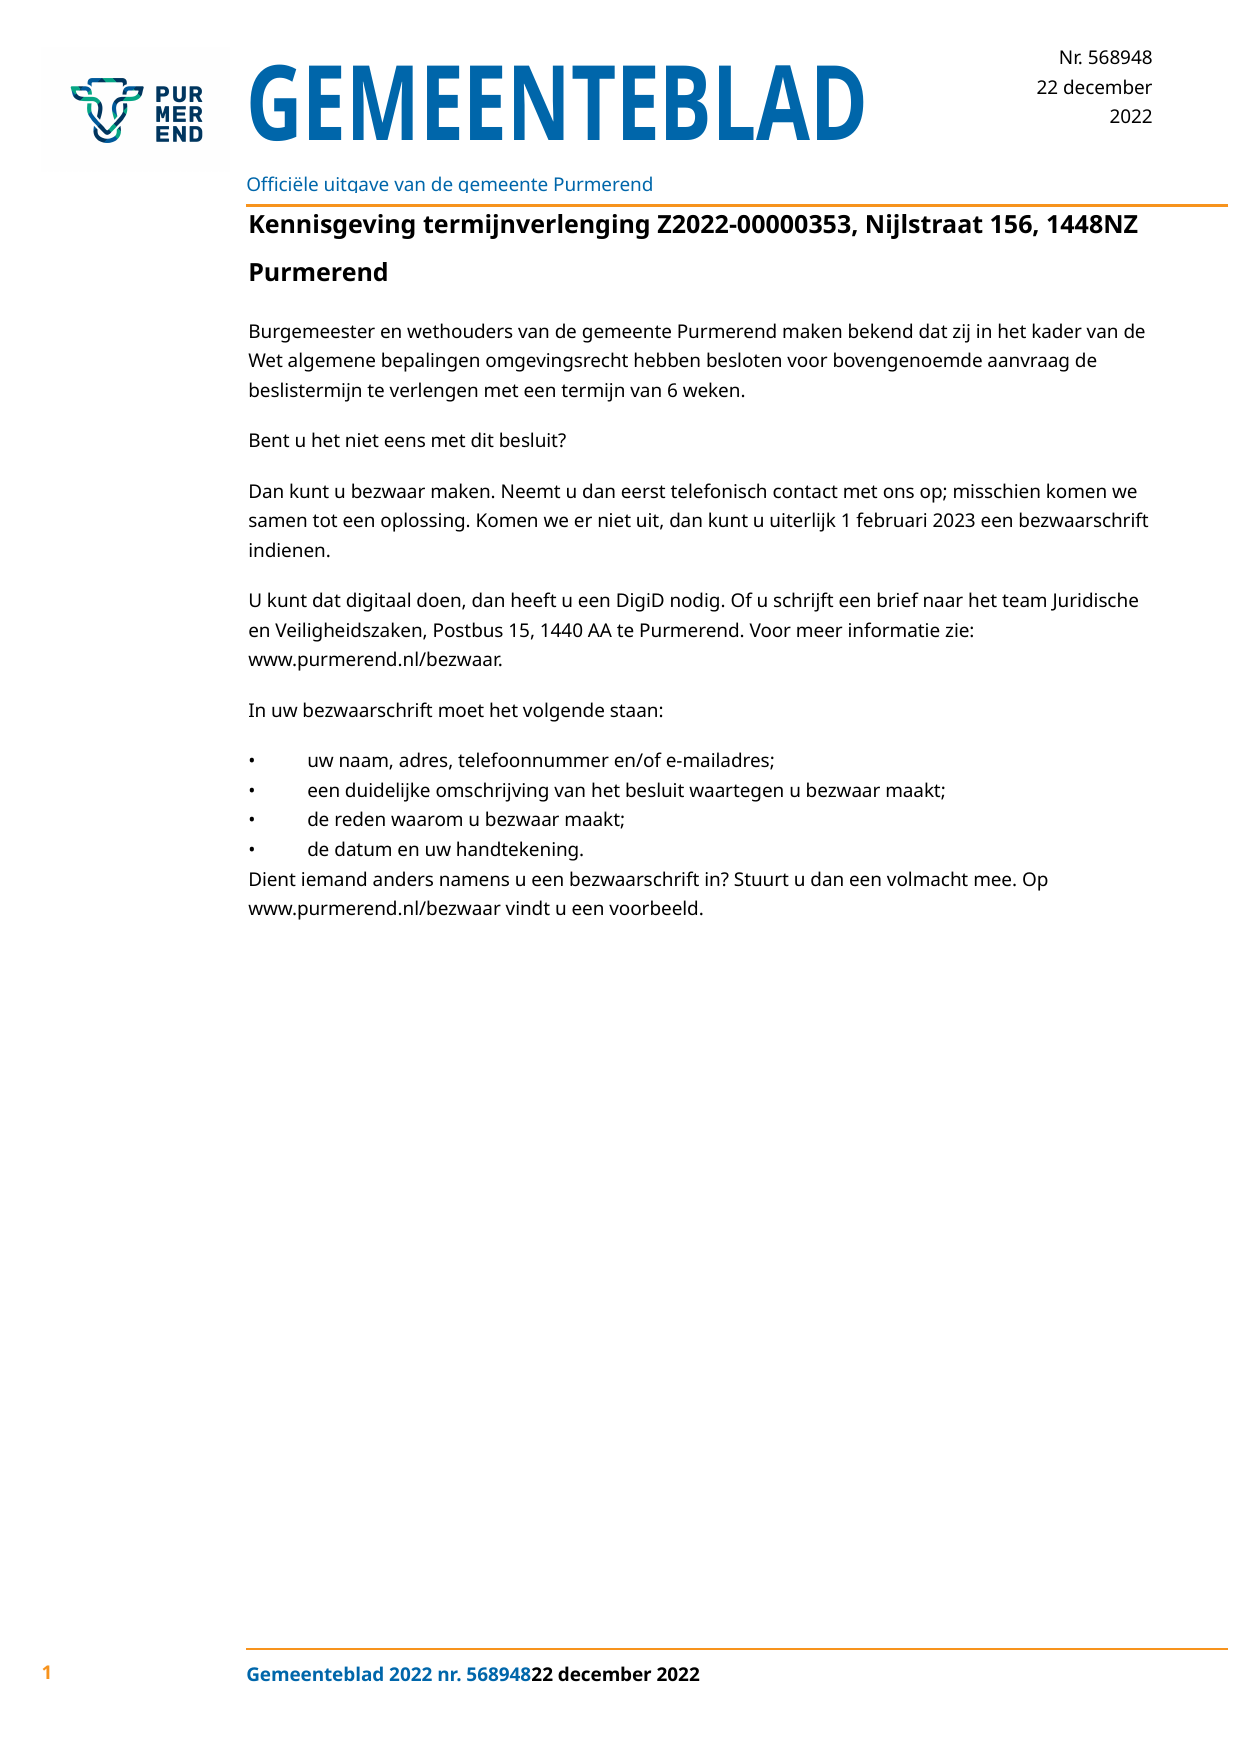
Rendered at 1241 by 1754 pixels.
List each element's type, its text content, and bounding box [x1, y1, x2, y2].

list de datum en uw handtekening. [248, 836, 1152, 862]
picture [41, 47, 231, 172]
text Kennisgeving termijnverlenging Z2022-00000353, Nijlstraat 156, 1448NZ Purmerend [248, 207, 1152, 288]
text Bent u het niet eens met dit besluit? [248, 427, 1152, 453]
text U kunt dat digitaal doen, dan heeft u een DigiD nodig. Of u schrijft een brief naar het team Juridische en Veiligheidszaken, Postbus 15, 1440 AA te Purmerend. Voor meer informatie zie: www.purmerend.nl/bezwaar. [248, 587, 1152, 672]
text Burgemeester en wethouders van de gemeente Purmerend maken bekend dat zij in het kader van de Wet algemene bepalingen omgevingsrecht hebben besloten voor bovengenoemde aanvraag de beslistermijn te verlengen met een termijn van 6 weken. [248, 318, 1152, 403]
list de reden waarom u bezwaar maakt; [248, 807, 1152, 832]
text In uw bezwaarschrift moet het volgende staan: [248, 697, 1152, 723]
text Dan kunt u bezwaar maken. Neemt u dan eerst telefonisch contact met ons op; misschien komen we samen tot een oplossing. Komen we er niet uit, dan kunt u uiterlijk 1 februari 2023 een bezwaarschrift indienen. [248, 478, 1152, 563]
text Dient iemand anders namens u een bezwaarschrift in? Stuurt u dan een volmacht mee. Op www.purmerend.nl/bezwaar vindt u een voorbeeld. [248, 866, 1152, 921]
list uw naam, adres, telefoonnummer en/of e-mailadres; [248, 747, 1152, 773]
list een duidelijke omschrijving van het besluit waartegen u bezwaar maakt; [248, 777, 1152, 803]
